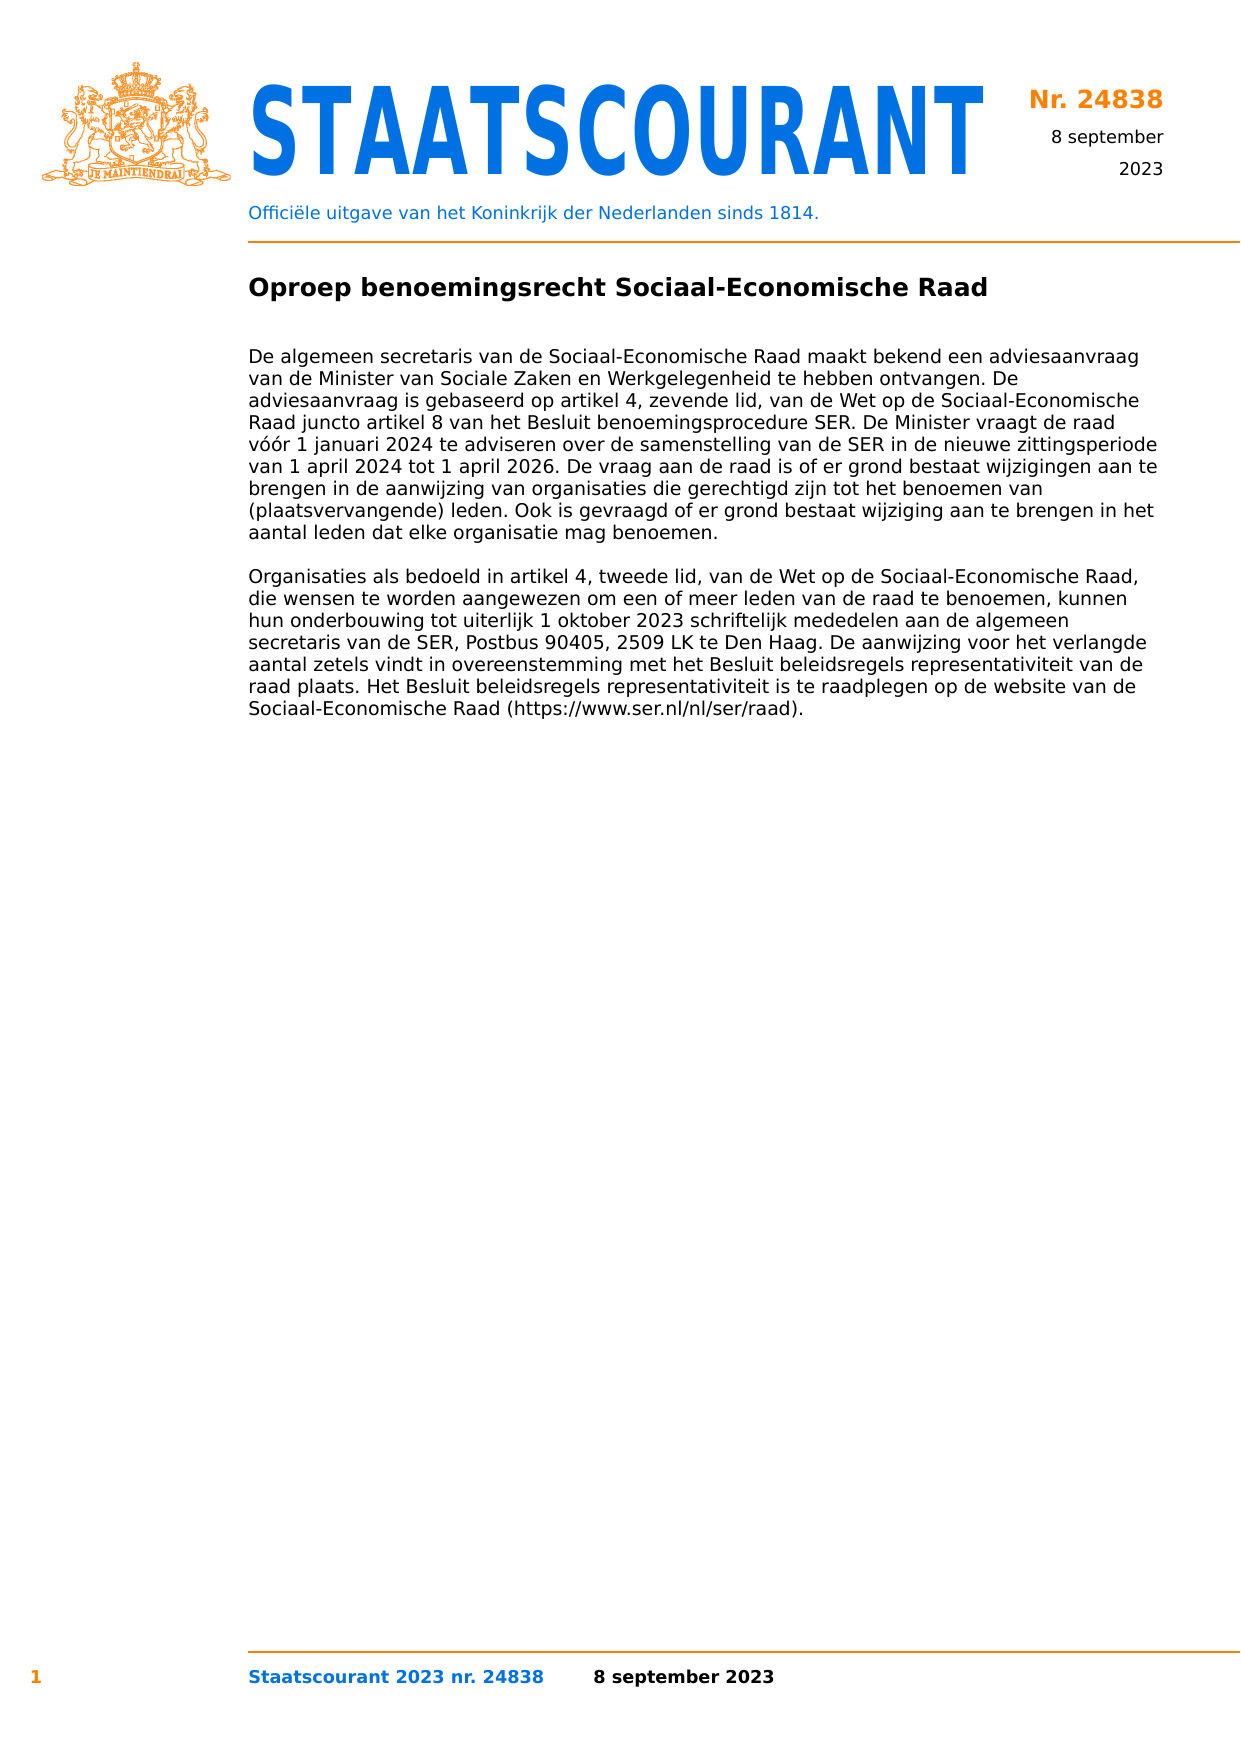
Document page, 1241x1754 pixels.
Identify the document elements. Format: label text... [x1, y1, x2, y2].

subtitle Oproep benoemingsrecht Sociaal-Economische Raad [248, 273, 1163, 302]
table_header Nr. 24838 [998, 62, 1240, 121]
table_cell Officiële uitgave van het Koninkrijk der Nederlanden sinds 1814. [248, 203, 1240, 241]
table_header [25, 62, 248, 241]
table_cell 8 september [998, 121, 1240, 153]
table_header STAATSCOURANT [248, 62, 998, 203]
text De algemeen secretaris van de Sociaal-Economische Raad maakt bekend een adviesaanvraag van de Minister van Sociale Zaken en Werkgelegenheid te hebben ontvangen. De adviesaanvraag is gebaseerd op artikel 4, zevende lid, van de Wet op de Sociaal-Economische Raad juncto artikel 8 van het Besluit benoemingsprocedure SER. De Minister vraagt de raad vóór 1 januari 2024 te adviseren over de samenstelling van de SER in de nieuwe zittingsperiode van 1 april 2024 tot 1 april 2026. De vraag aan de raad is of er grond bestaat wijzigingen aan te brengen in de aanwijzing van organisaties die gerechtigd zijn tot het benoemen van (plaatsvervangende) leden. Ook is gevraagd of er grond bestaat wijziging aan te brengen in het aantal leden dat elke organisatie mag benoemen. [248, 346, 1163, 544]
table_cell 2023 [998, 153, 1240, 203]
picture [41, 62, 231, 186]
text Organisaties als bedoeld in artikel 4, tweede lid, van de Wet op de Sociaal-Economische Raad, die wensen te worden aangewezen om een of meer leden van de raad te benoemen, kunnen hun onderbouwing tot uiterlijk 1 oktober 2023 schriftelijk mededelen aan de algemeen secretaris van de SER, Postbus 90405, 2509 LK te Den Haag. De aanwijzing voor het verlangde aantal zetels vindt in overeenstemming met het Besluit beleidsregels representativiteit van de raad plaats. Het Besluit beleidsregels representativiteit is te raadplegen op de website van de Sociaal-Economische Raad (https://www.ser.nl/nl/ser/raad). [248, 566, 1163, 719]
